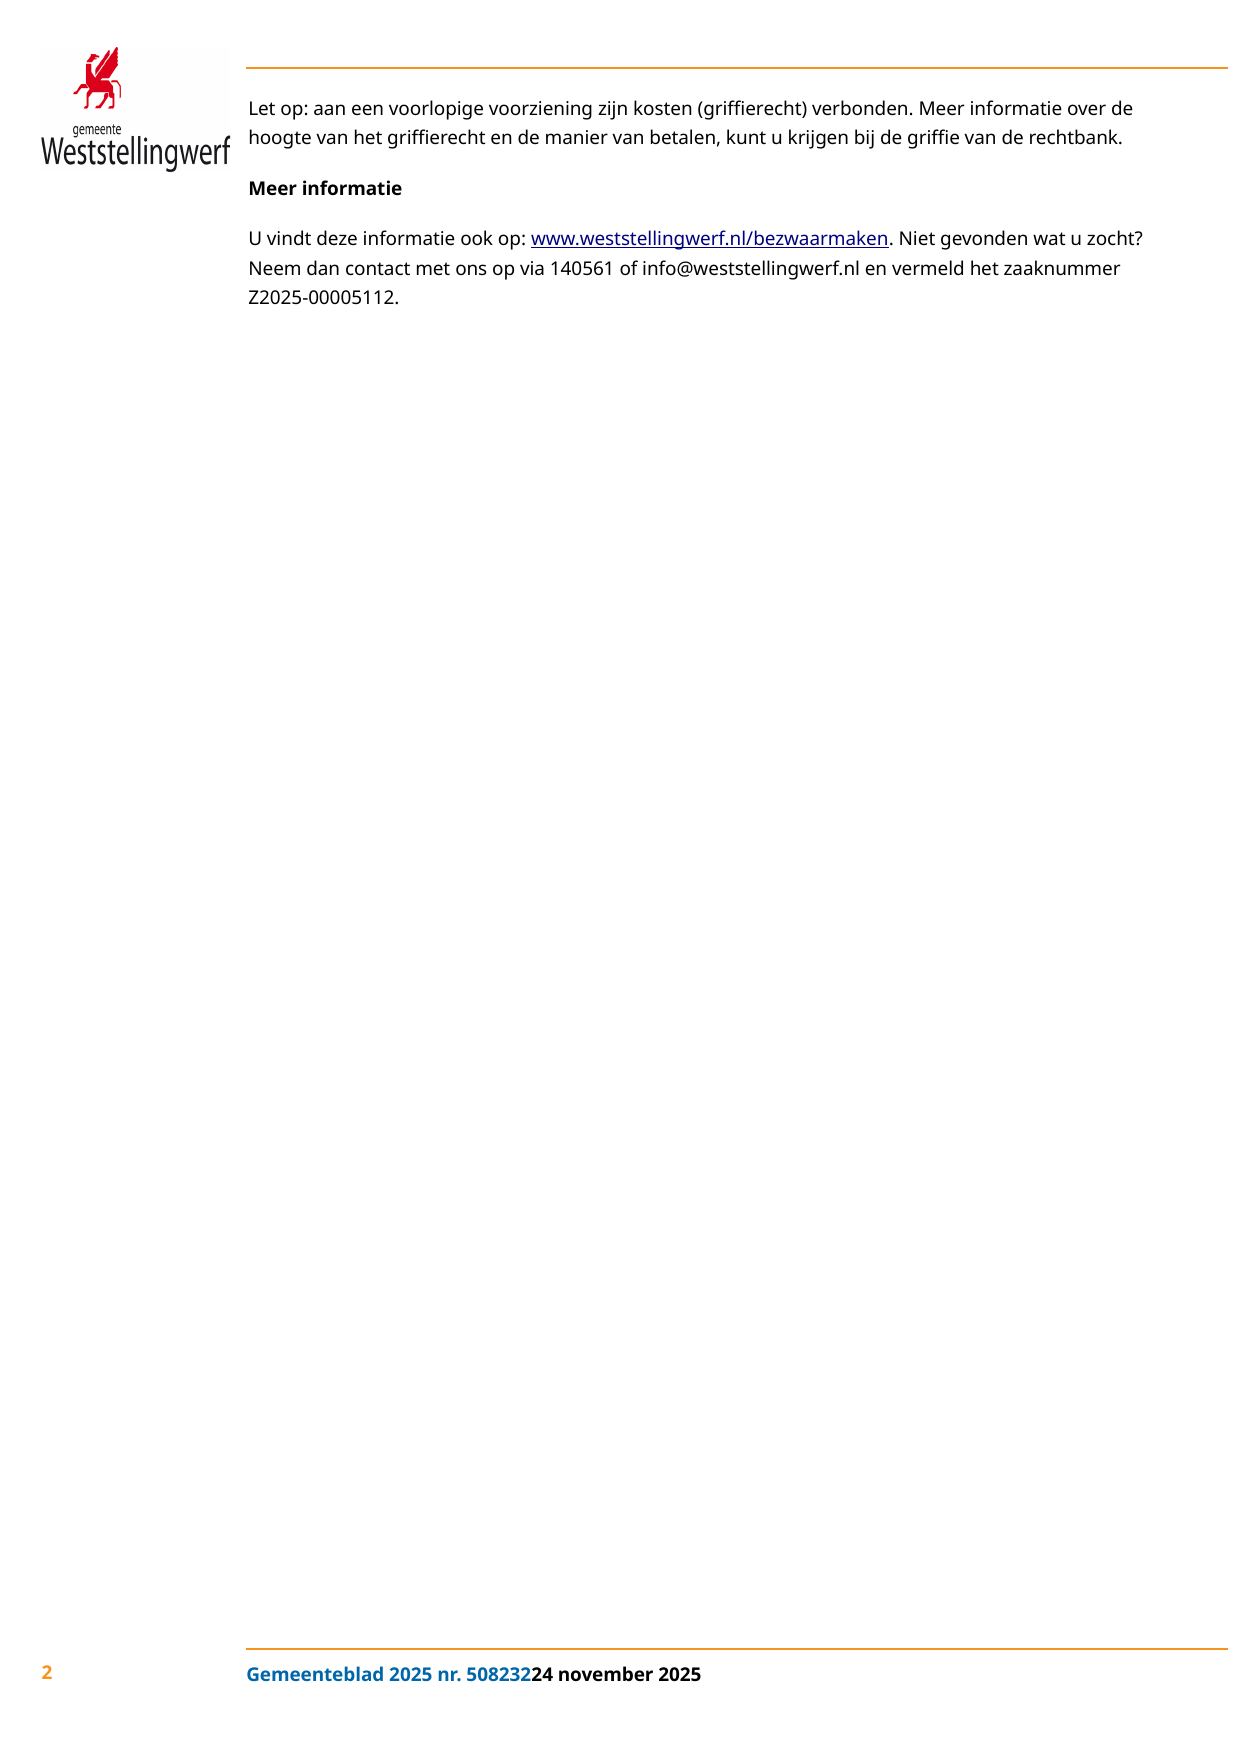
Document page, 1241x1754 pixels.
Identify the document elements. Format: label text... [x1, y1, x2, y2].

text Let op: aan een voorlopige voorziening zijn kosten (griffierecht) verbonden. Meer informatie over de hoogte van het griffierecht en de manier van betalen, kunt u krijgen bij de griffie van de rechtbank. [248, 95, 1152, 150]
picture [41, 47, 231, 172]
text Meer informatie [248, 175, 1152, 201]
text U vindt deze informatie ook op: www.weststellingwerf.nl/bezwaarmaken. Niet gevonden wat u zocht? Neem dan contact met ons op via 140561 of info@weststellingwerf.nl en vermeld het zaaknummer Z2025-00005112. [248, 225, 1152, 310]
